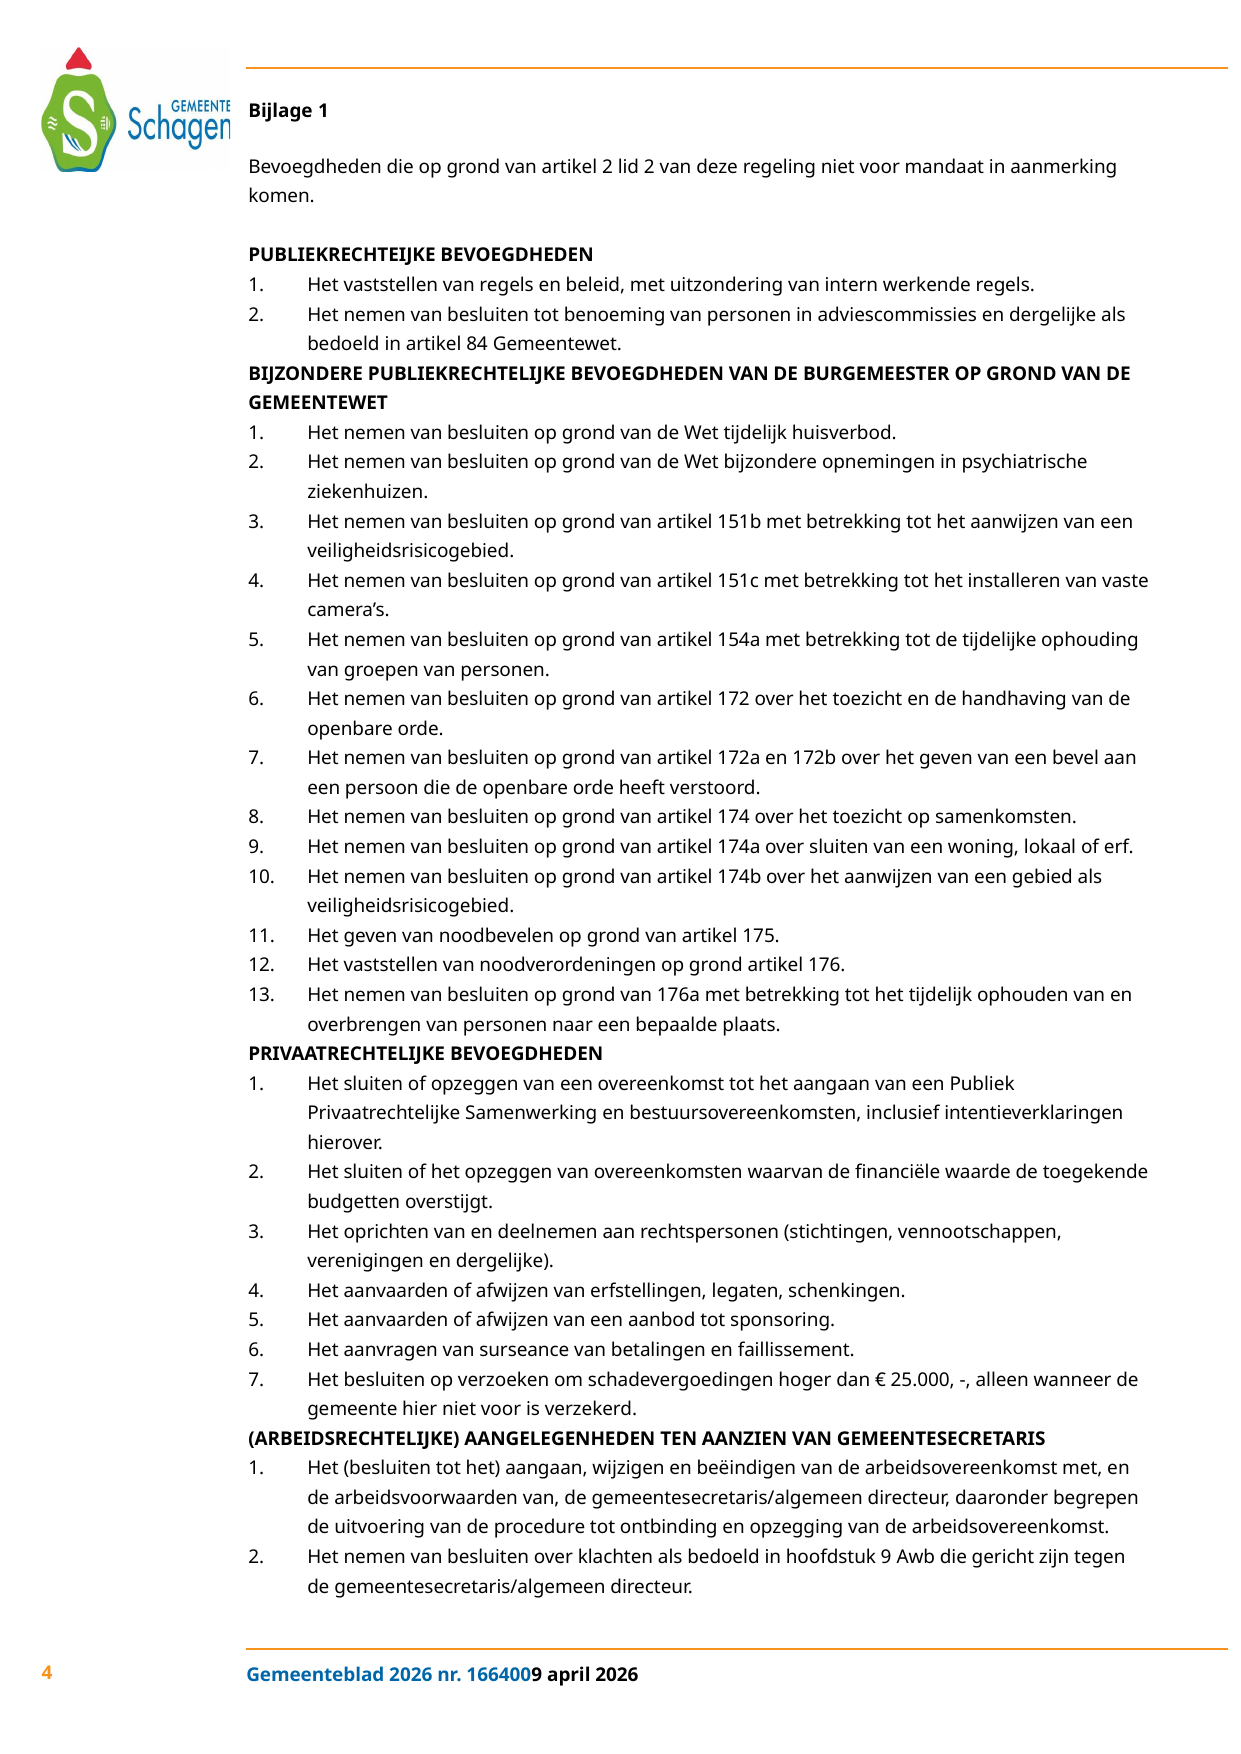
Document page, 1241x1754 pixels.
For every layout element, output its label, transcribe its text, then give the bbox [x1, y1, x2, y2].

text PUBLIEKRECHTEIJKE BEVOEGDHEDEN [248, 242, 1152, 267]
text (ARBEIDSRECHTELIJKE) AANGELEGENHEDEN TEN AANZIEN VAN GEMEENTESECRETARIS [248, 1425, 1152, 1451]
list Het nemen van besluiten op grond van artikel 174a over sluiten van een woning, lokaal of erf. [248, 833, 1152, 859]
list Het geven van noodbevelen op grond van artikel 175. [248, 922, 1152, 948]
list Het nemen van besluiten op grond van artikel 172 over het toezicht en de handhaving van de openbare orde. [248, 685, 1152, 741]
list Het nemen van besluiten op grond van artikel 154a met betrekking tot de tijdelijke ophouding van groepen van personen. [248, 626, 1152, 682]
list Het oprichten van en deelnemen aan rechtspersonen (stichtingen, vennootschappen, verenigingen en dergelijke). [248, 1218, 1152, 1273]
list Het nemen van besluiten op grond van artikel 151b met betrekking tot het aanwijzen van een veiligheidsrisicogebied. [248, 508, 1152, 563]
list Het nemen van besluiten op grond van artikel 172a en 172b over het geven van een bevel aan een persoon die de openbare orde heeft verstoord. [248, 744, 1152, 800]
list Het sluiten of het opzeggen van overeenkomsten waarvan de financiële waarde de toegekende budgetten overstijgt. [248, 1159, 1152, 1214]
text PRIVAATRECHTELIJKE BEVOEGDHEDEN [248, 1040, 1152, 1066]
list Het nemen van besluiten op grond van de Wet bijzondere opnemingen in psychiatrische ziekenhuizen. [248, 449, 1152, 504]
list Het besluiten op verzoeken om schadevergoedingen hoger dan € 25.000, -, alleen wanneer de gemeente hier niet voor is verzekerd. [248, 1366, 1152, 1421]
list Het nemen van besluiten op grond van 176a met betrekking tot het tijdelijk ophouden van en overbrengen van personen naar een bepaalde plaats. [248, 981, 1152, 1037]
list Het aanvaarden of afwijzen van een aanbod tot sponsoring. [248, 1307, 1152, 1332]
list Het nemen van besluiten op grond van artikel 174 over het toezicht op samenkomsten. [248, 804, 1152, 829]
text Bevoegdheden die op grond van artikel 2 lid 2 van deze regeling niet voor mandaat in aanmerking komen. [248, 153, 1152, 208]
list Het nemen van besluiten op grond van artikel 174b over het aanwijzen van een gebied als veiligheidsrisicogebied. [248, 863, 1152, 918]
list Het sluiten of opzeggen van een overeenkomst tot het aangaan van een Publiek Privaatrechtelijke Samenwerking en bestuursovereenkomsten, inclusief intentieverklaringen hierover. [248, 1070, 1152, 1155]
list Het aanvaarden of afwijzen van erfstellingen, legaten, schenkingen. [248, 1277, 1152, 1303]
text Bijlage 1 [248, 95, 1152, 123]
list Het nemen van besluiten op grond van artikel 151c met betrekking tot het installeren van vaste camera’s. [248, 567, 1152, 622]
picture [41, 47, 231, 172]
list Het (besluiten tot het) aangaan, wijzigen en beëindigen van de arbeidsovereenkomst met, en de arbeidsvoorwaarden van, de gemeentesecretaris/algemeen directeur, daaronder begrepen de uitvoering van de procedure tot ontbinding en opzegging van de arbeidsovereenkomst. [248, 1454, 1152, 1539]
list Het vaststellen van noodverordeningen op grond artikel 176. [248, 952, 1152, 977]
list Het nemen van besluiten op grond van de Wet tijdelijk huisverbod. [248, 419, 1152, 445]
list Het nemen van besluiten tot benoeming van personen in adviescommissies en dergelijke als bedoeld in artikel 84 Gemeentewet. [248, 301, 1152, 356]
list Het vaststellen van regels en beleid, met uitzondering van intern werkende regels. [248, 271, 1152, 297]
list Het nemen van besluiten over klachten als bedoeld in hoofdstuk 9 Awb die gericht zijn tegen de gemeentesecretaris/algemeen directeur. [248, 1543, 1152, 1599]
text BIJZONDERE PUBLIEKRECHTELIJKE BEVOEGDHEDEN VAN DE BURGEMEESTER OP GROND VAN DE GEMEENTEWET [248, 360, 1152, 415]
list Het aanvragen van surseance van betalingen en faillissement. [248, 1336, 1152, 1362]
